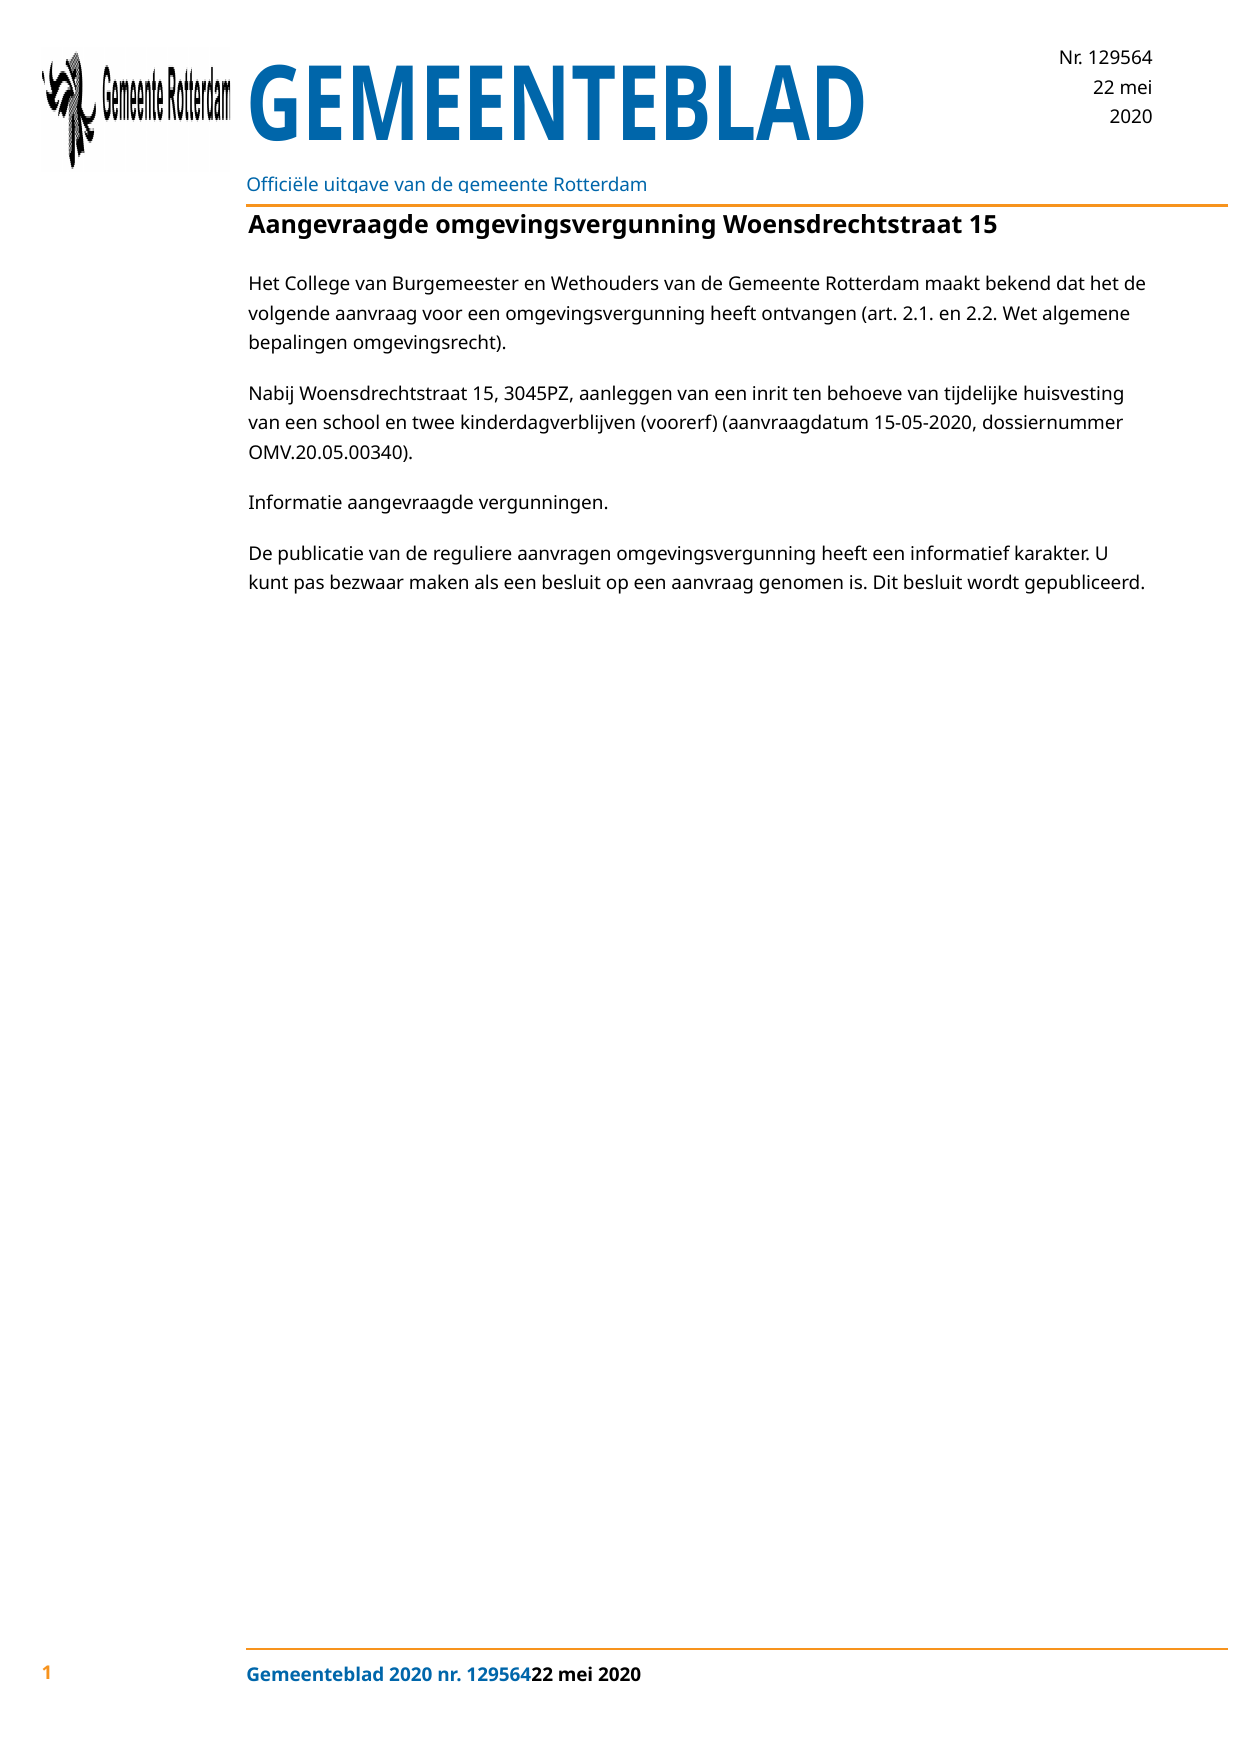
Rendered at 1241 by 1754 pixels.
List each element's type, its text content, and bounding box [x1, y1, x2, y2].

text De publicatie van de reguliere aanvragen omgevingsvergunning heeft een informatief karakter. U kunt pas bezwaar maken als een besluit op een aanvraag genomen is. Dit besluit wordt gepubliceerd. [248, 540, 1152, 595]
text Het College van Burgemeester en Wethouders van de Gemeente Rotterdam maakt bekend dat het de volgende aanvraag voor een omgevingsvergunning heeft ontvangen (art. 2.1. en 2.2. Wet algemene bepalingen omgevingsrecht). [248, 270, 1152, 355]
picture [41, 47, 231, 172]
text Nabij Woensdrechtstraat 15, 3045PZ, aanleggen van een inrit ten behoeve van tijdelijke huisvesting van een school en twee kinderdagverblijven (voorerf) (aanvraagdatum 15-05-2020, dossiernummer OMV.20.05.00340). [248, 380, 1152, 465]
text Aangevraagde omgevingsvergunning Woensdrechtstraat 15 [248, 207, 1152, 241]
text Informatie aangevraagde vergunningen. [248, 489, 1152, 515]
